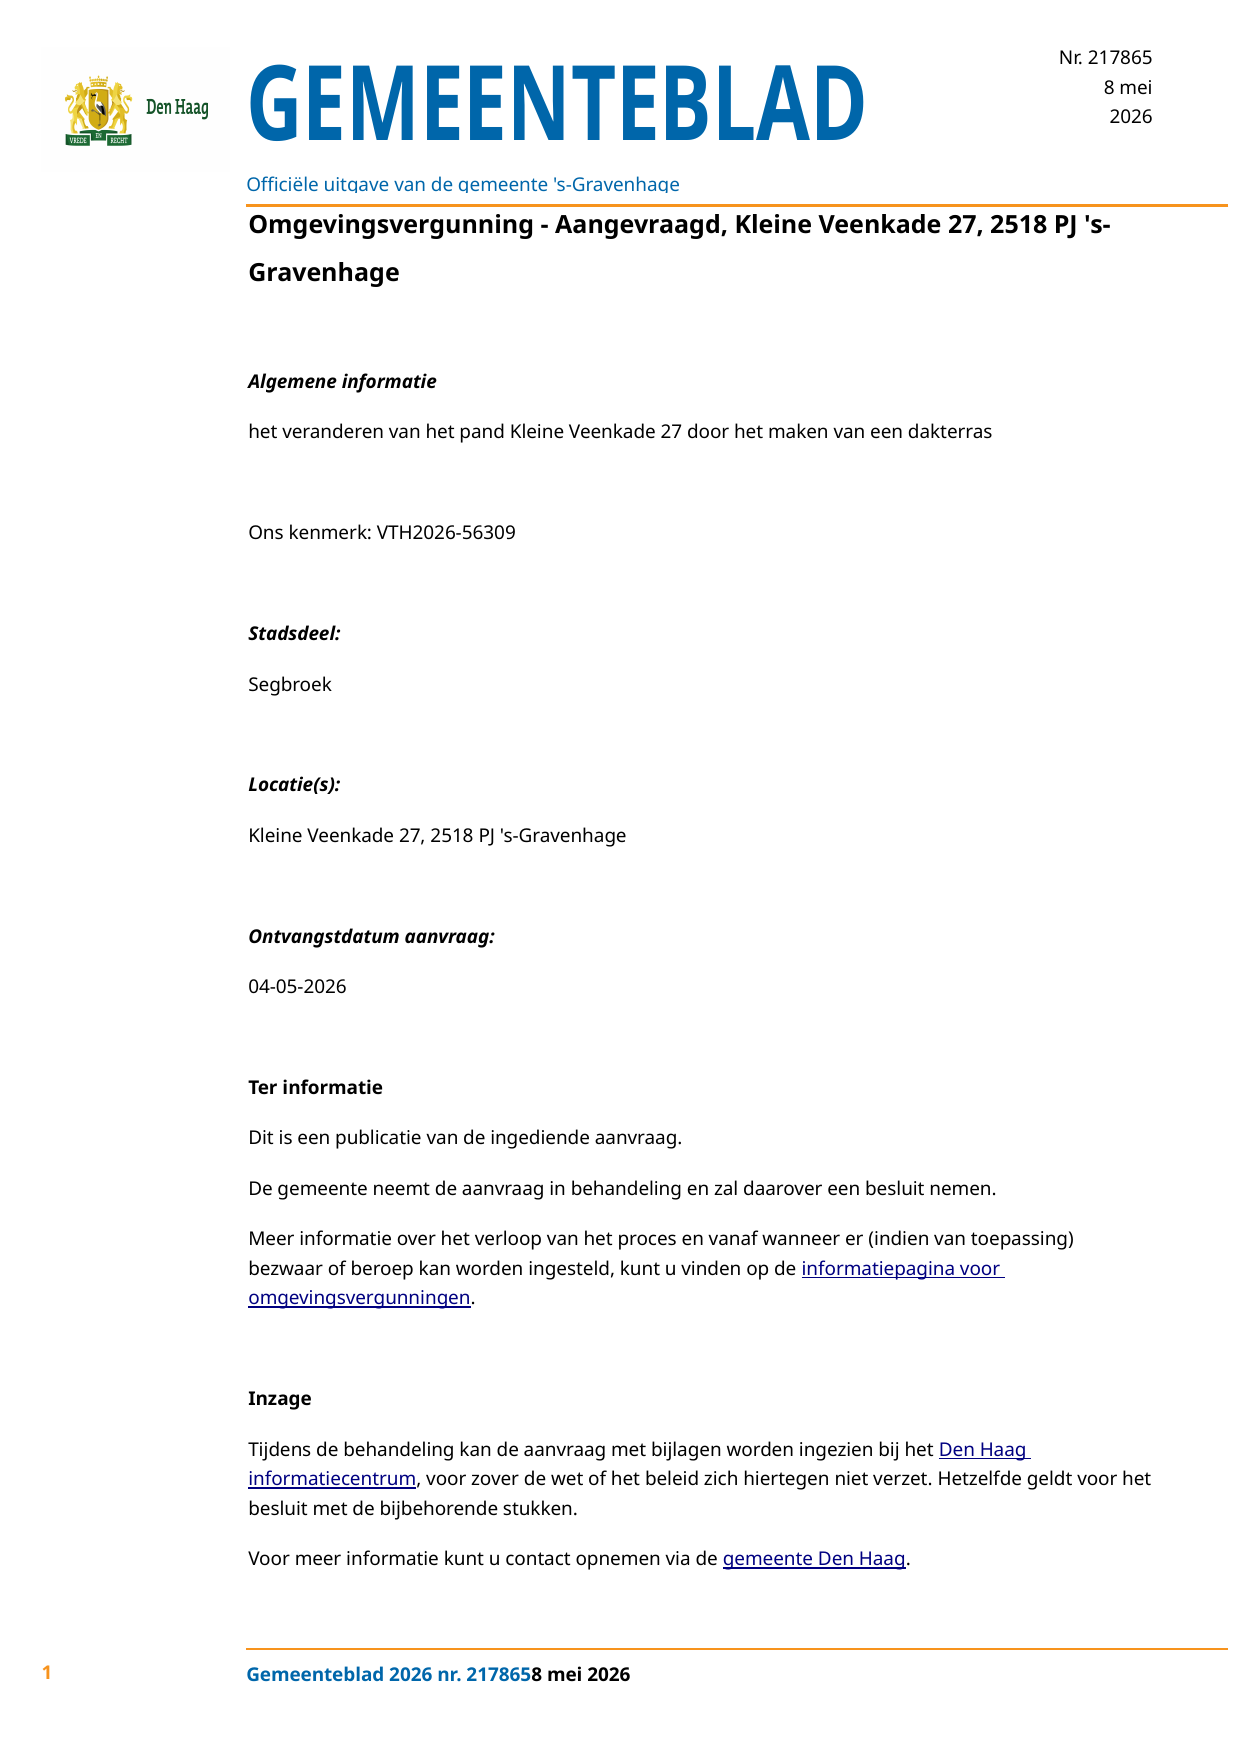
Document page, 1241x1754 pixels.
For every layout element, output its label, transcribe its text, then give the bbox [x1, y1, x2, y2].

text Dit is een publicatie van de ingediende aanvraag. [248, 1124, 1152, 1150]
text Segbroek [248, 671, 1152, 697]
text Ontvangstdatum aanvraag: [248, 923, 1152, 949]
text Kleine Veenkade 27, 2518 PJ 's-Gravenhage [248, 822, 1152, 848]
text Voor meer informatie kunt u contact opnemen via de gemeente Den Haag. [248, 1545, 1152, 1571]
text Ter informatie [248, 1074, 1152, 1100]
text Tijdens de behandeling kan de aanvraag met bijlagen worden ingezien bij het Den Haag informatiecentrum, voor zover de wet of het beleid zich hiertegen niet verzet. Hetzelfde geldt voor het besluit met de bijbehorende stukken. [248, 1436, 1152, 1521]
picture [41, 47, 231, 172]
text Meer informatie over het verloop van het proces en vanaf wanneer er (indien van toepassing) bezwaar of beroep kan worden ingesteld, kunt u vinden op de informatiepagina voor omgevingsvergunningen. [248, 1225, 1152, 1310]
text Ons kenmerk: VTH2026-56309 [248, 519, 1152, 545]
text De gemeente neemt de aanvraag in behandeling en zal daarover een besluit nemen. [248, 1175, 1152, 1201]
text Locatie(s): [248, 772, 1152, 797]
text Stadsdeel: [248, 620, 1152, 646]
text 04-05-2026 [248, 973, 1152, 999]
text Algemene informatie [248, 368, 1152, 394]
text Omgevingsvergunning - Aangevraagd, Kleine Veenkade 27, 2518 PJ 's-Gravenhage [248, 207, 1152, 288]
text het veranderen van het pand Kleine Veenkade 27 door het maken van een dakterras [248, 419, 1152, 444]
text Inzage [248, 1385, 1152, 1411]
